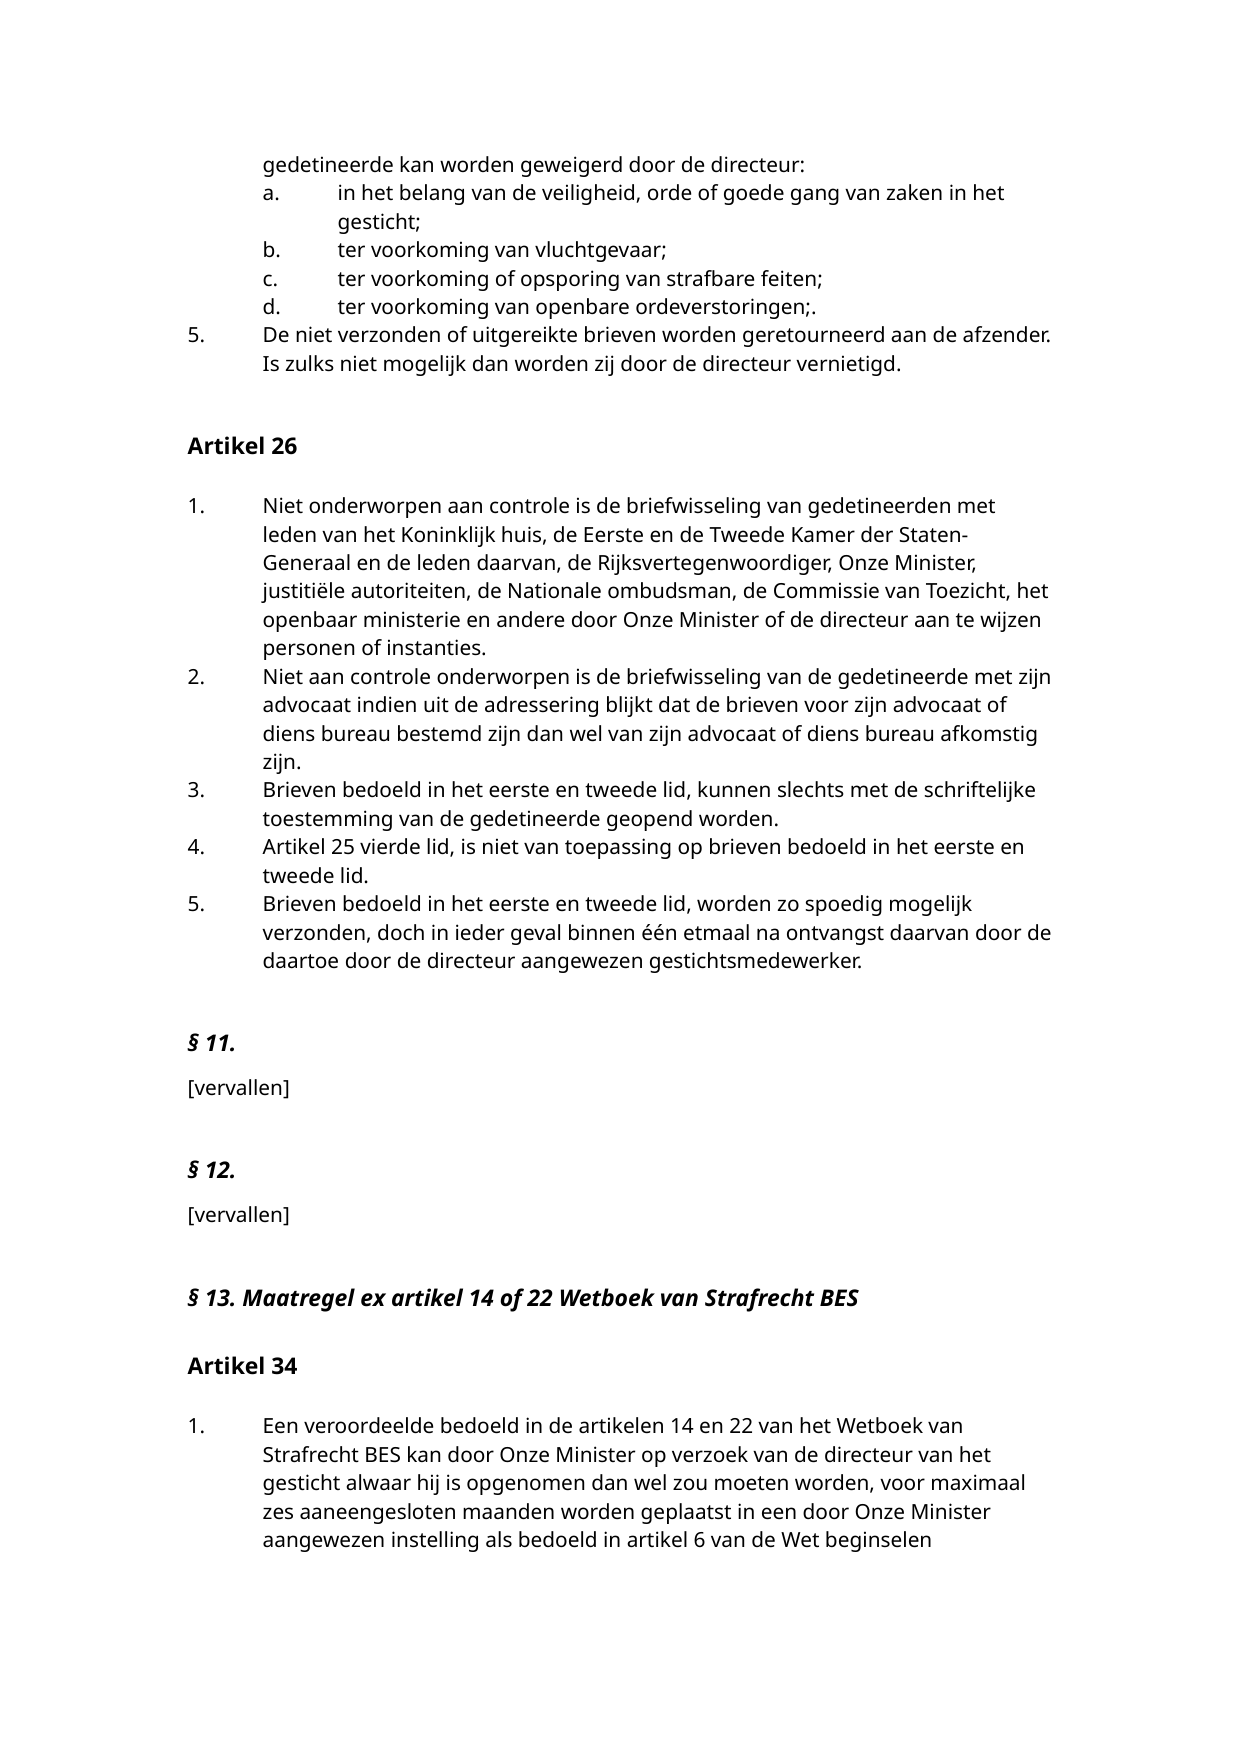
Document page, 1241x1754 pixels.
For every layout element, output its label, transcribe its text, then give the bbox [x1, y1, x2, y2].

list Een veroordeelde bedoeld in de artikelen 14 en 22 van het Wetboek van Strafrecht BES kan door Onze Minister op verzoek van de directeur van het gesticht alwaar hij is opgenomen dan wel zou moeten worden, voor maximaal zes aaneengesloten maanden worden geplaatst in een door Onze Minister aangewezen instelling als bedoeld in artikel 6 van de Wet beginselen [187, 1412, 1053, 1554]
list Brieven bedoeld in het eerste en tweede lid, kunnen slechts met de schriftelijke toestemming van de gedetineerde geopend worden. [187, 776, 1053, 832]
list De niet verzonden of uitgereikte brieven worden geretourneerd aan de afzender. Is zulks niet mogelijk dan worden zij door de directeur vernietigd. [187, 321, 1053, 377]
subtitle Artikel 34 [187, 1350, 1053, 1382]
list in het belang van de veiligheid, orde of goede gang van zaken in het gesticht; [262, 178, 1053, 235]
list Niet aan controle onderworpen is de briefwisseling van de gedetineerde met zijn advocaat indien uit de adressering blijkt dat de brieven voor zijn advocaat of diens bureau bestemd zijn dan wel van zijn advocaat of diens bureau afkomstig zijn. [187, 662, 1053, 776]
list Niet onderworpen aan controle is de briefwisseling van gedetineerden met leden van het Koninklijk huis, de Eerste en de Tweede Kamer der Staten-Generaal en de leden daarvan, de Rijksvertegenwoordiger, Onze Minister, justitiële autoriteiten, de Nationale ombudsman, de Commissie van Toezicht, het openbaar ministerie en andere door Onze Minister of de directeur aan te wijzen personen of instanties. [187, 491, 1053, 662]
subtitle Artikel 26 [187, 430, 1053, 461]
list gedetineerde kan worden geweigerd door de directeur: [187, 150, 1053, 178]
list ter voorkoming of opsporing van strafbare feiten; [262, 264, 1053, 292]
text [vervallen] [187, 1073, 1053, 1102]
list ter voorkoming van openbare ordeverstoringen;. [262, 292, 1053, 321]
list Artikel 25 vierde lid, is niet van toepassing op brieven bedoeld in het eerste en tweede lid. [187, 832, 1053, 889]
subtitle § 13. Maatregel ex artikel 14 of 22 Wetboek van Strafrecht BES [187, 1282, 1053, 1313]
subtitle § 12. [187, 1154, 1053, 1186]
list ter voorkoming van vluchtgevaar; [262, 235, 1053, 264]
list Brieven bedoeld in het eerste en tweede lid, worden zo spoedig mogelijk verzonden, doch in ieder geval binnen één etmaal na ontvangst daarvan door de daartoe door de directeur aangewezen gestichtsmedewerker. [187, 889, 1053, 975]
text [vervallen] [187, 1201, 1053, 1229]
subtitle § 11. [187, 1027, 1053, 1058]
